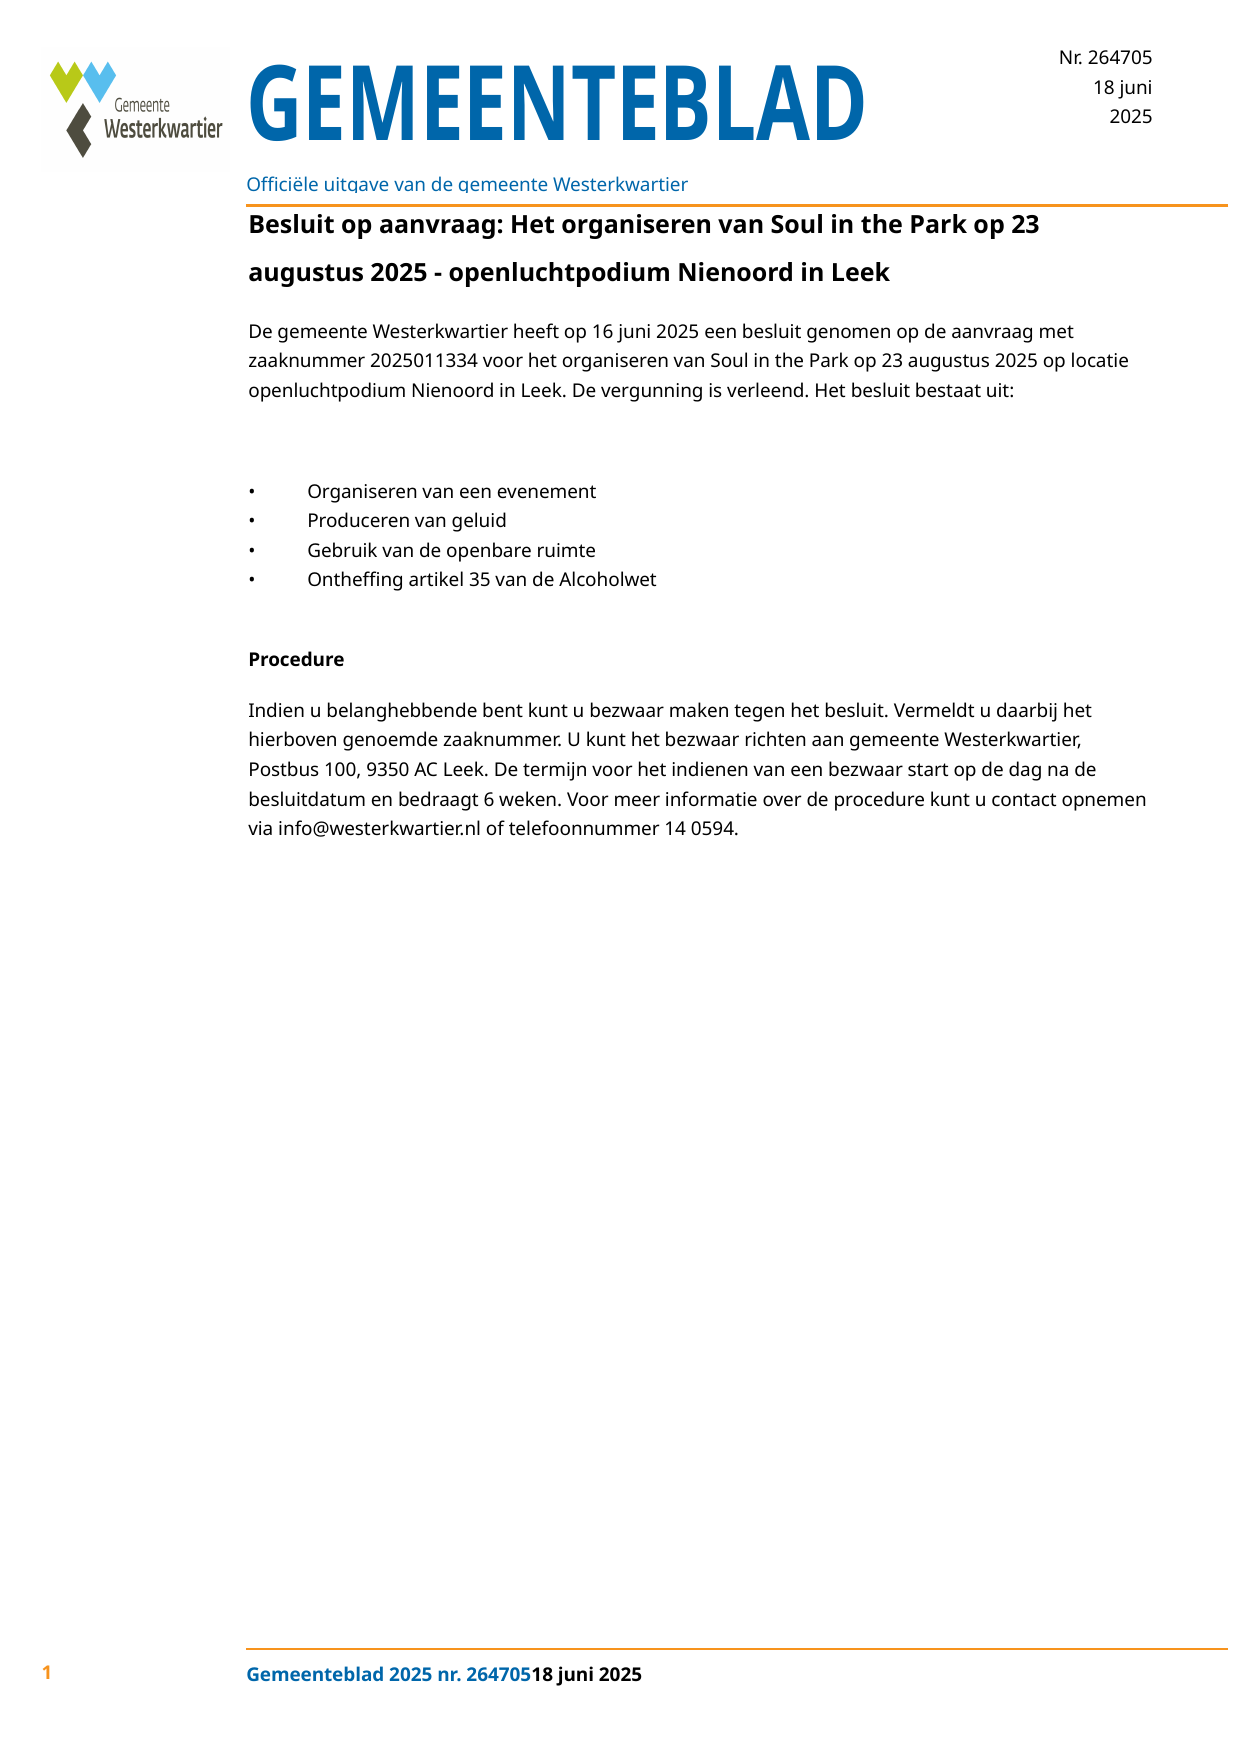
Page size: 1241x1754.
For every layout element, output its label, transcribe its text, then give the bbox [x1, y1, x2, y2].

picture [41, 47, 231, 172]
list Gebruik van de openbare ruimte [248, 537, 1152, 563]
list Ontheffing artikel 35 van de Alcoholwet [248, 567, 1152, 592]
text Procedure [248, 647, 1152, 672]
list Organiseren van een evenement [248, 478, 1152, 504]
list Produceren van geluid [248, 507, 1152, 533]
text Indien u belanghebbende bent kunt u bezwaar maken tegen het besluit. Vermeldt u daarbij het hierboven genoemde zaaknummer. U kunt het bezwaar richten aan gemeente Westerkwartier, Postbus 100, 9350 AC Leek. De termijn voor het indienen van een bezwaar start op de dag na de besluitdatum en bedraagt 6 weken. Voor meer informatie over de procedure kunt u contact opnemen via info@westerkwartier.nl of telefoonnummer 14 0594. [248, 697, 1152, 841]
text Besluit op aanvraag: Het organiseren van Soul in the Park op 23 augustus 2025 - openluchtpodium Nienoord in Leek [248, 207, 1152, 288]
text De gemeente Westerkwartier heeft op 16 juni 2025 een besluit genomen op de aanvraag met zaaknummer 2025011334 voor het organiseren van Soul in the Park op 23 augustus 2025 op locatie openluchtpodium Nienoord in Leek. De vergunning is verleend. Het besluit bestaat uit: [248, 318, 1152, 403]
